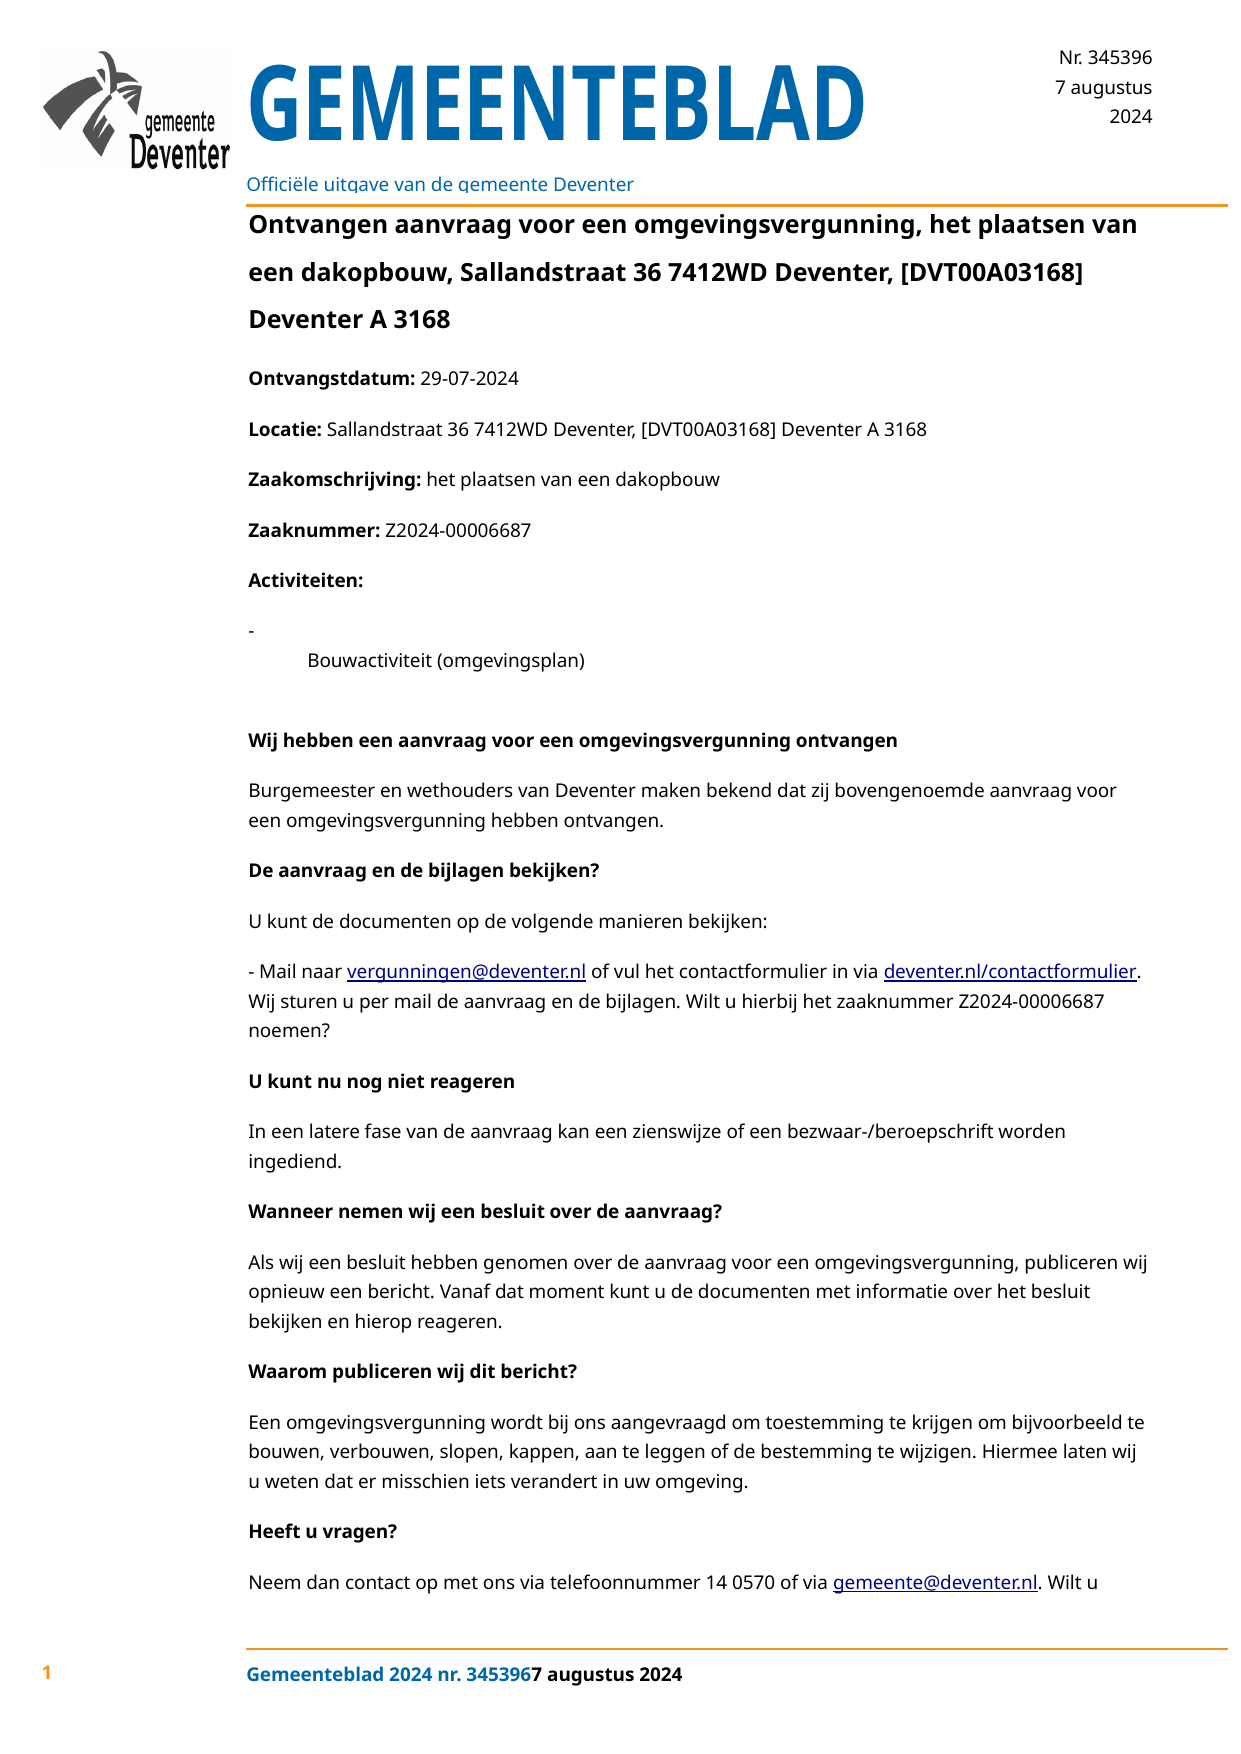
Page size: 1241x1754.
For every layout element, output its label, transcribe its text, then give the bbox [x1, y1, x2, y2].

text Heeft u vragen? [248, 1518, 1152, 1544]
text Neem dan contact op met ons via telefoonnummer 14 0570 of via gemeente@deventer.nl. Wilt u [248, 1569, 1152, 1594]
text Waarom publiceren wij dit bericht? [248, 1358, 1152, 1384]
text Wanneer nemen wij een besluit over de aanvraag? [248, 1198, 1152, 1224]
picture [41, 47, 231, 172]
text Wij hebben een aanvraag voor een omgevingsvergunning ontvangen [248, 727, 1152, 753]
list Bouwactiviteit (omgevingsplan) [248, 647, 1152, 673]
text Zaakomschrijving: het plaatsen van een dakopbouw [248, 466, 1152, 492]
text - Mail naar vergunningen@deventer.nl of vul het contactformulier in via deventer.nl/contactformulier. Wij sturen u per mail de aanvraag en de bijlagen. Wilt u hierbij het zaaknummer Z2024-00006687 noemen? [248, 958, 1152, 1043]
text Ontvangen aanvraag voor een omgevingsvergunning, het plaatsen van een dakopbouw, Sallandstraat 36 7412WD Deventer, [DVT00A03168] Deventer A 3168 [248, 207, 1152, 336]
text Een omgevingsvergunning wordt bij ons aangevraagd om toestemming te krijgen om bijvoorbeeld te bouwen, verbouwen, slopen, kappen, aan te leggen of de bestemming te wijzigen. Hiermee laten wij u weten dat er misschien iets verandert in uw omgeving. [248, 1409, 1152, 1494]
text De aanvraag en de bijlagen bekijken? [248, 858, 1152, 883]
text Burgemeester en wethouders van Deventer maken bekend dat zij bovengenoemde aanvraag voor een omgevingsvergunning hebben ontvangen. [248, 778, 1152, 833]
text U kunt nu nog niet reageren [248, 1068, 1152, 1094]
text Ontvangstdatum: 29-07-2024 [248, 366, 1152, 391]
text Locatie: Sallandstraat 36 7412WD Deventer, [DVT00A03168] Deventer A 3168 [248, 416, 1152, 442]
text Als wij een besluit hebben genomen over de aanvraag voor een omgevingsvergunning, publiceren wij opnieuw een bericht. Vanaf dat moment kunt u de documenten met informatie over het besluit bekijken en hierop reageren. [248, 1249, 1152, 1334]
text Activiteiten: [248, 567, 1152, 593]
text U kunt de documenten op de volgende manieren bekijken: [248, 908, 1152, 934]
text In een latere fase van de aanvraag kan een zienswijze of een bezwaar-/beroepschrift worden ingediend. [248, 1118, 1152, 1174]
text Zaaknummer: Z2024-00006687 [248, 517, 1152, 542]
